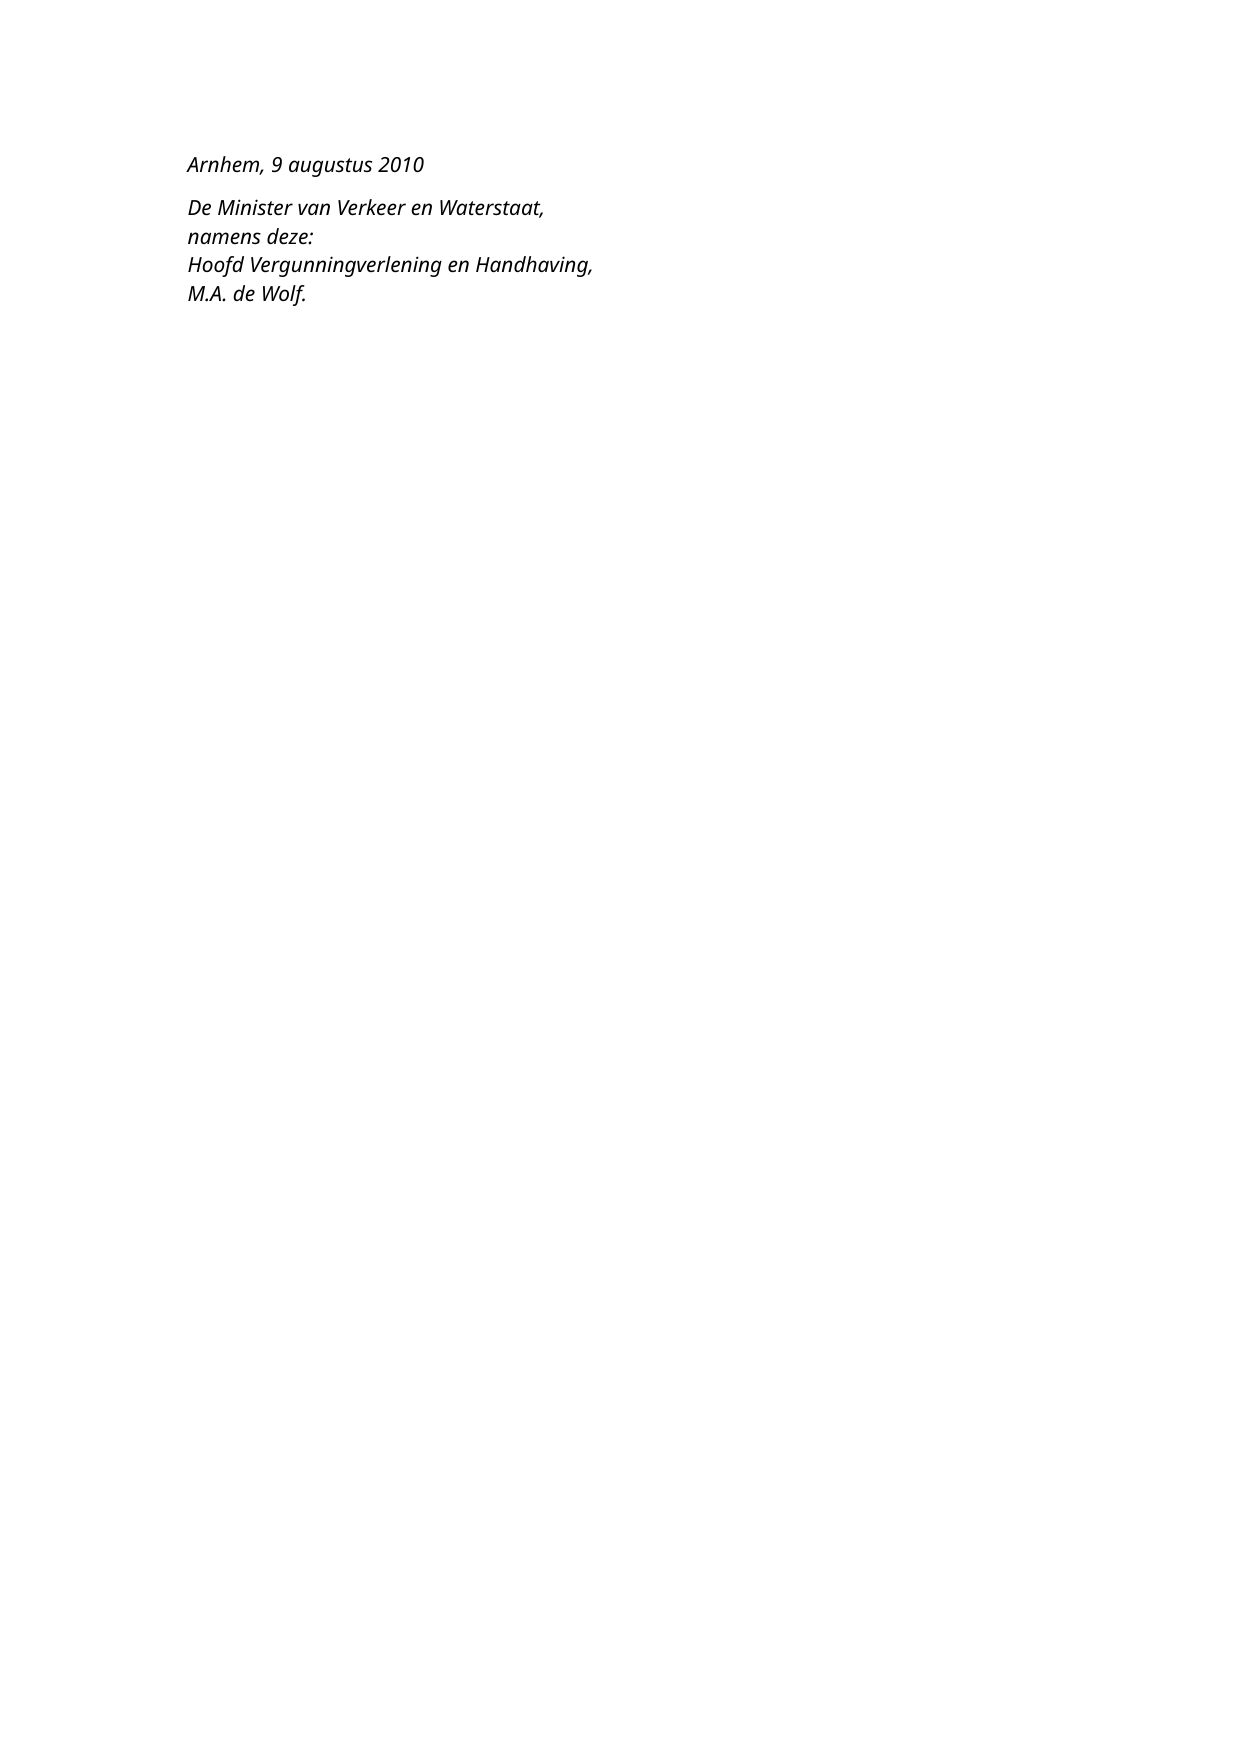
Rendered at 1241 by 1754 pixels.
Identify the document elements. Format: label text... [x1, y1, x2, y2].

text namens deze: [187, 222, 1053, 250]
text M.A. de Wolf. [187, 279, 1053, 307]
text Hoofd Vergunningverlening en Handhaving, [187, 250, 1053, 279]
text Arnhem, 9 augustus 2010 [187, 150, 1053, 178]
text De Minister van Verkeer en Waterstaat, [187, 193, 1053, 222]
